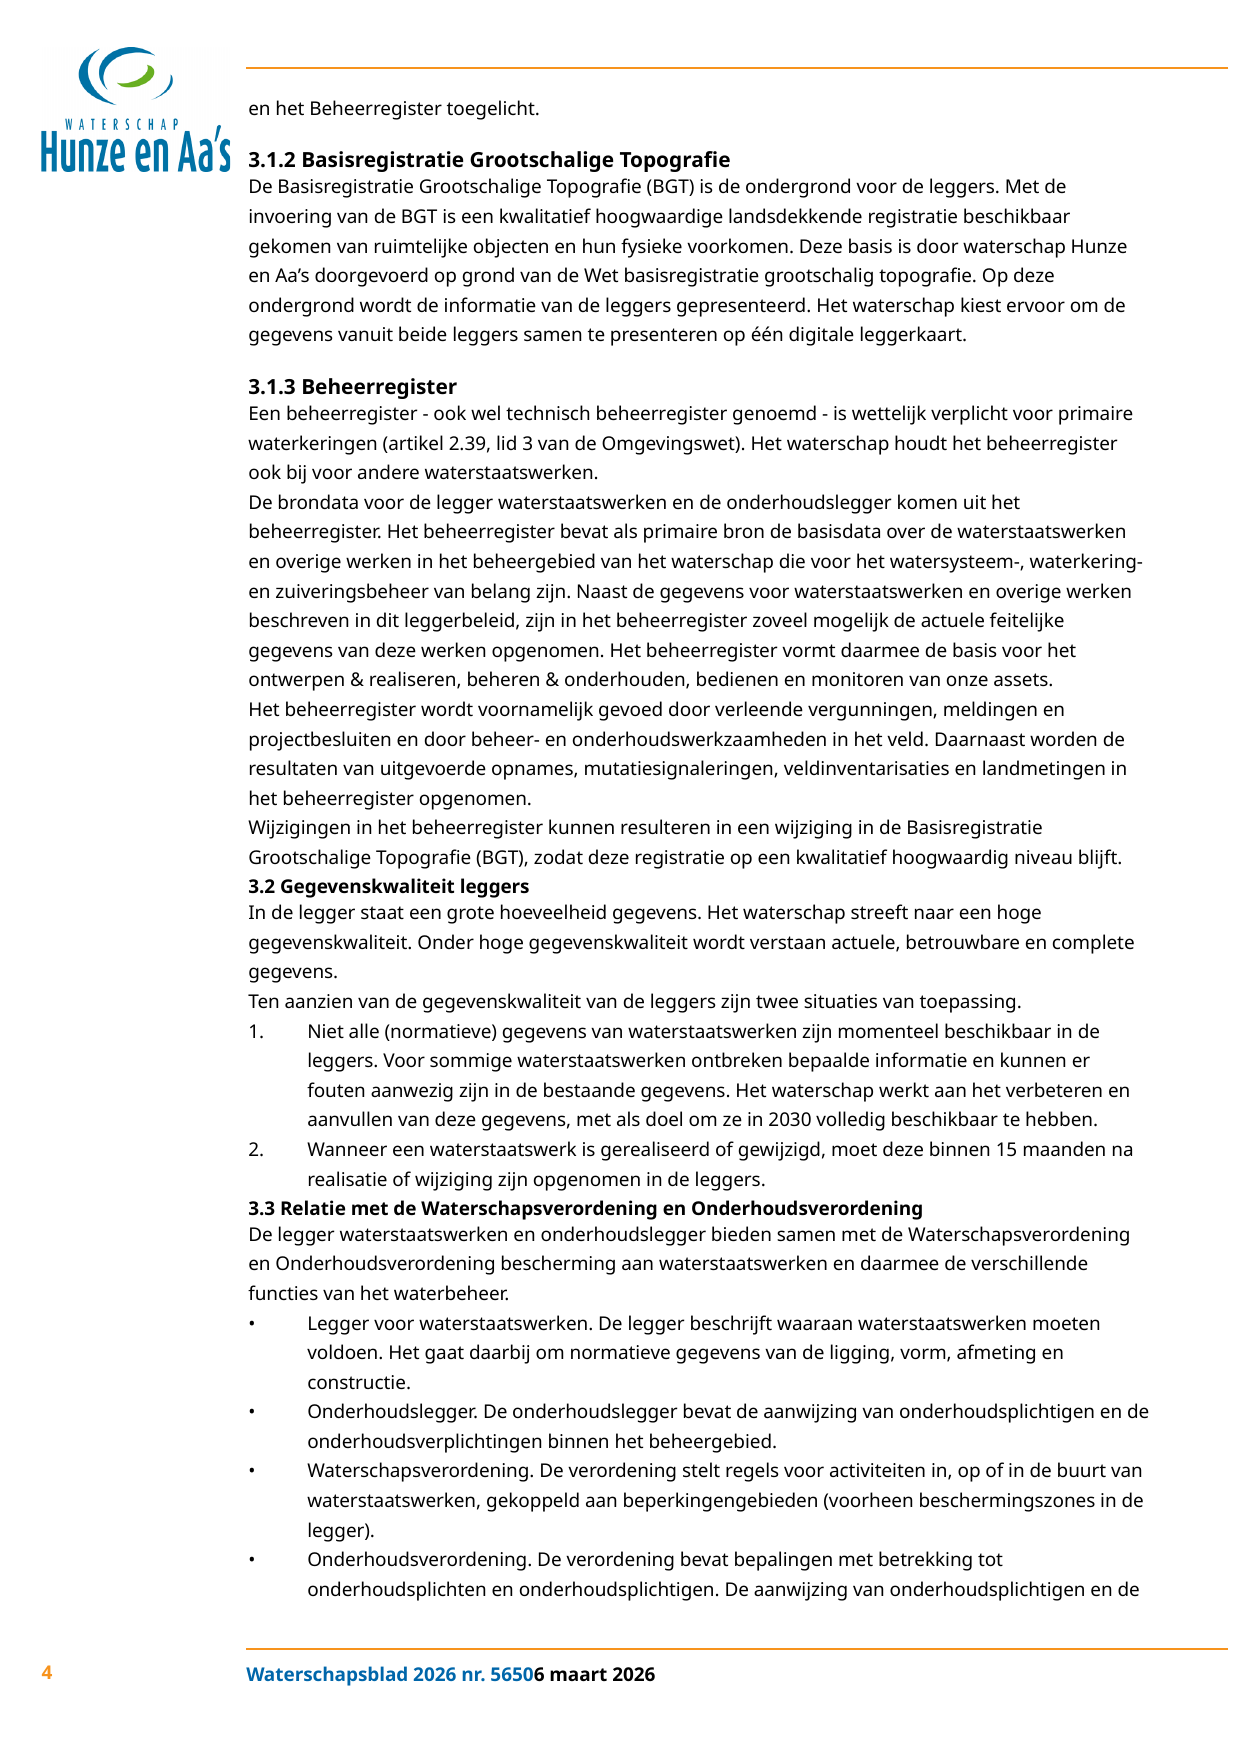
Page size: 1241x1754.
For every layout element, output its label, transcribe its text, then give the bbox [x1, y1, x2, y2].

text 3.2 Gegevenskwaliteit leggers [248, 874, 1152, 899]
picture [47, 154, 51, 172]
list Onderhoudslegger. De onderhoudslegger bevat de aanwijzing van onderhoudsplichtigen en de onderhoudsverplichtingen binnen het beheergebied. [248, 1398, 1152, 1454]
text Het beheerregister wordt voornamelijk gevoed door verleende vergunningen, meldingen en projectbesluiten en door beheer- en onderhoudswerkzaamheden in het veld. Daarnaast worden de resultaten van uitgevoerde opnames, mutatiesignaleringen, veldinventarisaties en landmetingen in het beheerregister opgenomen. [248, 696, 1152, 811]
text 3.1.2 Basisregistratie Grootschalige Topografie [248, 145, 1152, 174]
text 3.3 Relatie met de Waterschapsverordening en Onderhoudsverordening [248, 1195, 1152, 1221]
text en het Beheerregister toegelicht. [248, 95, 1152, 121]
list Waterschapsverordening. De verordening stelt regels voor activiteiten in, op of in de buurt van waterstaatswerken, gekoppeld aan beperkingengebieden (voorheen beschermingszones in de legger). [248, 1458, 1152, 1543]
list Legger voor waterstaatswerken. De legger beschrijft waaraan waterstaatswerken moeten voldoen. Het gaat daarbij om normatieve gegevens van de ligging, vorm, afmeting en constructie. [248, 1310, 1152, 1395]
text Een beheerregister - ook wel technisch beheerregister genoemd - is wettelijk verplicht voor primaire waterkeringen (artikel 2.39, lid 3 van de Omgevingswet). Het waterschap houdt het beheerregister ook bij voor andere waterstaatswerken. [248, 400, 1152, 485]
picture [183, 163, 191, 172]
text De legger waterstaatswerken en onderhoudslegger bieden samen met de Waterschapsverordening en Onderhoudsverordening bescherming aan waterstaatswerken en daarmee de verschillende functies van het waterbeheer. [248, 1221, 1152, 1306]
text In de legger staat een grote hoeveelheid gegevens. Het waterschap streeft naar een hoge gegevenskwaliteit. Onder hoge gegevenskwaliteit wordt verstaan actuele, betrouwbare en complete gegevens. [248, 899, 1152, 984]
text De Basisregistratie Grootschalige Topografie (BGT) is de ondergrond voor de leggers. Met de invoering van de BGT is een kwalitatief hoogwaardige landsdekkende registratie beschikbaar gekomen van ruimtelijke objecten en hun fysieke voorkomen. Deze basis is door waterschap Hunze en Aa’s doorgevoerd op grond van de Wet basisregistratie grootschalig topografie. Op deze ondergrond wordt de informatie van de leggers gepresenteerd. Het waterschap kiest ervoor om de gegevens vanuit beide leggers samen te presenteren op één digitale leggerkaart. [248, 174, 1152, 347]
list Wanneer een waterstaatswerk is gerealiseerd of gewijzigd, moet deze binnen 15 maanden na realisatie of wijziging zijn opgenomen in de leggers. [248, 1136, 1152, 1191]
text De brondata voor de legger waterstaatswerken en de onderhoudslegger komen uit het beheerregister. Het beheerregister bevat als primaire bron de basisdata over de waterstaatswerken en overige werken in het beheergebied van het waterschap die voor het watersysteem-, waterkering- en zuiveringsbeheer van belang zijn. Naast de gegevens voor waterstaatswerken en overige werken beschreven in dit leggerbeleid, zijn in het beheerregister zoveel mogelijk de actuele feitelijke gegevens van deze werken opgenomen. Het beheerregister vormt daarmee de basis voor het ontwerpen & realiseren, beheren & onderhouden, bedienen en monitoren van onze assets. [248, 489, 1152, 692]
list Niet alle (normatieve) gegevens van waterstaatswerken zijn momenteel beschikbaar in de leggers. Voor sommige waterstaatswerken ontbreken bepaalde informatie en kunnen er fouten aanwezig zijn in de bestaande gegevens. Het waterschap werkt aan het verbeteren en aanvullen van deze gegevens, met als doel om ze in 2030 volledig beschikbaar te hebben. [248, 1018, 1152, 1132]
picture [226, 145, 231, 156]
list Onderhoudsverordening. De verordening bevat bepalingen met betrekking tot onderhoudsplichten en onderhoudsplichtigen. De aanwijzing van onderhoudsplichtigen en de [248, 1546, 1152, 1602]
text 3.1.3 Beheerregister [248, 372, 1152, 400]
text Ten aanzien van de gegevenskwaliteit van de leggers zijn twee situaties van toepassing. [248, 988, 1152, 1014]
text Wijzigingen in het beheerregister kunnen resulteren in een wijziging in de Basisregistratie Grootschalige Topografie (BGT), zodat deze registratie op een kwalitatief hoogwaardig niveau blijft. [248, 814, 1152, 870]
picture [41, 47, 231, 172]
